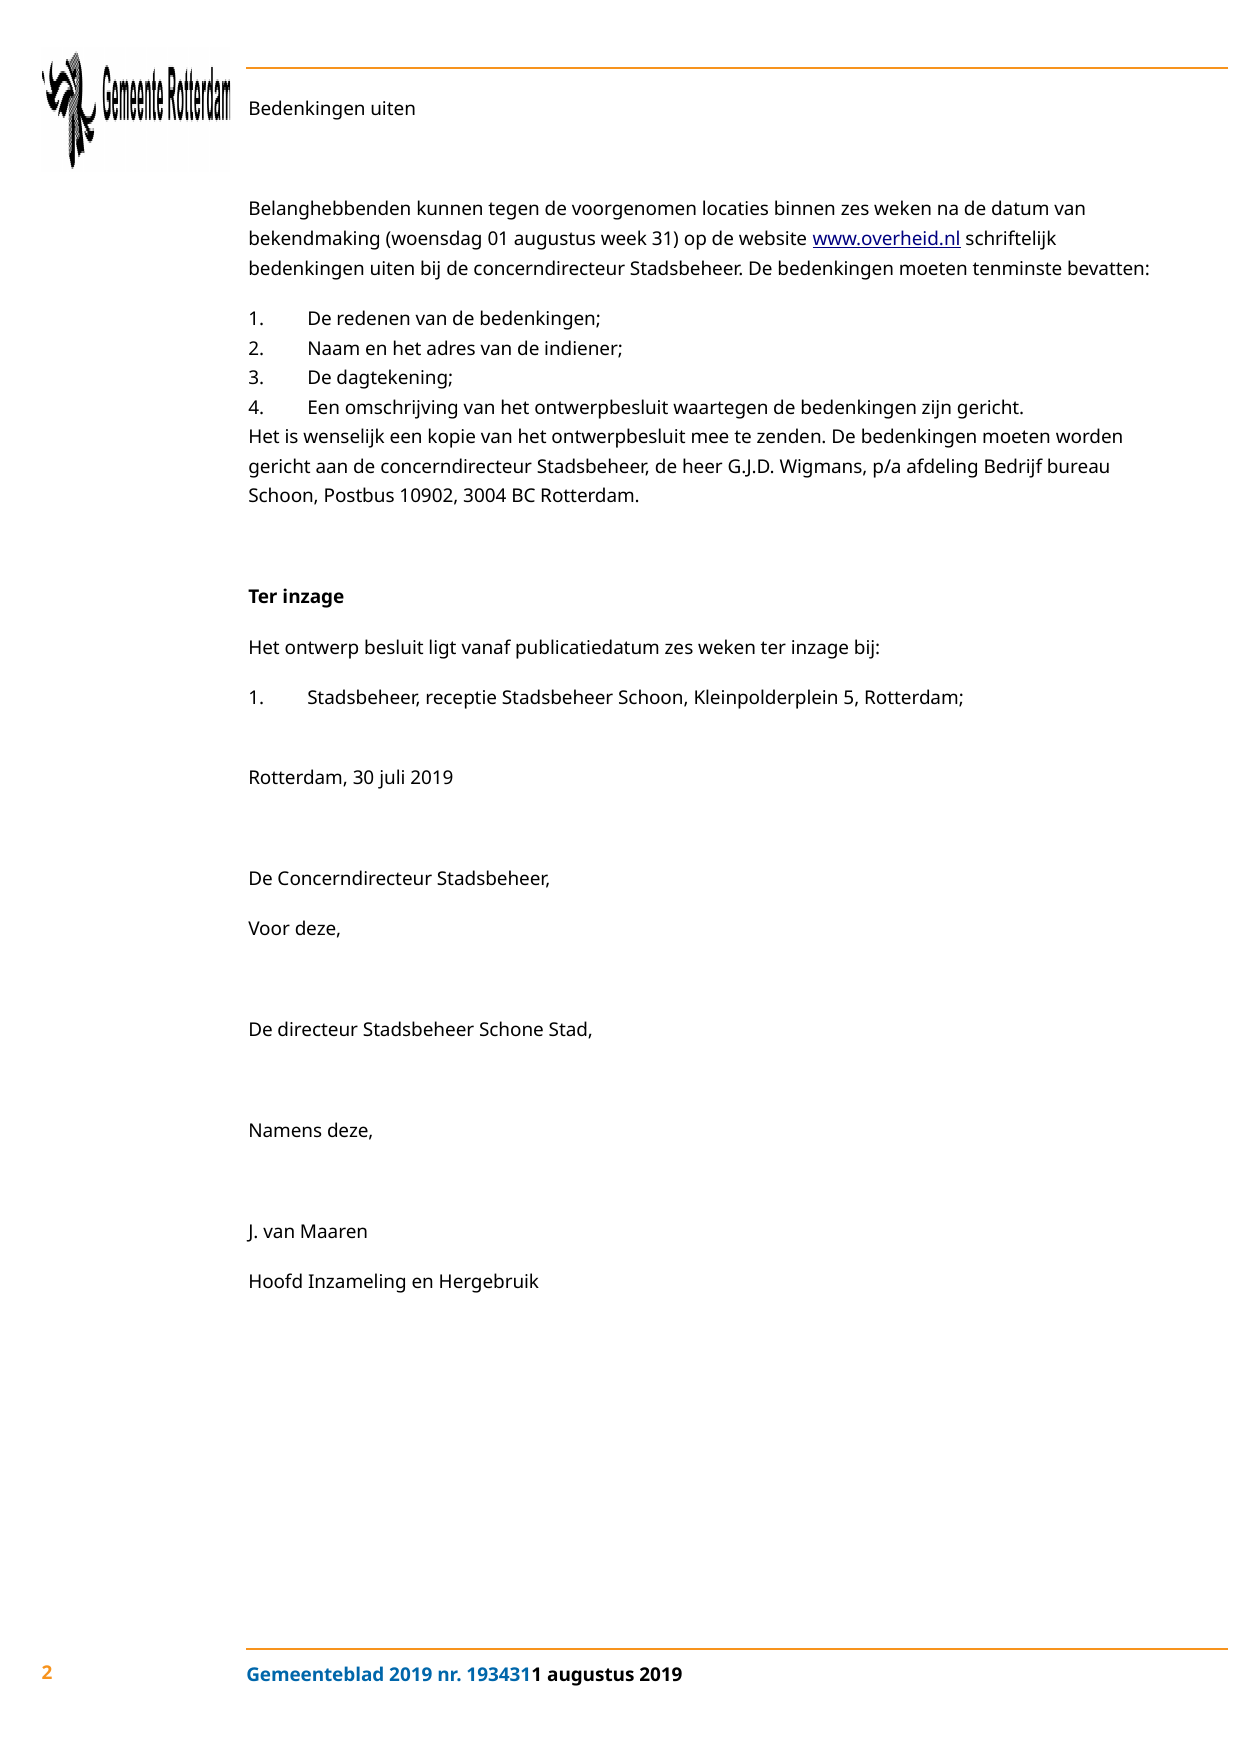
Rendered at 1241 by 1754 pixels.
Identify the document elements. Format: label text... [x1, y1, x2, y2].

text De Concerndirecteur Stadsbeheer, [248, 865, 1152, 891]
list Stadsbeheer, receptie Stadsbeheer Schoon, Kleinpolderplein 5, Rotterdam; [248, 684, 1152, 710]
text J. van Maaren [248, 1218, 1152, 1244]
text Bedenkingen uiten [248, 95, 1152, 121]
list Een omschrijving van het ontwerpbesluit waartegen de bedenkingen zijn gericht. [248, 394, 1152, 420]
text Rotterdam, 30 juli 2019 [248, 764, 1152, 790]
text Het ontwerp besluit ligt vanaf publicatiedatum zes weken ter inzage bij: [248, 634, 1152, 660]
text De directeur Stadsbeheer Schone Stad, [248, 1016, 1152, 1042]
picture [41, 47, 231, 172]
text Ter inzage [248, 583, 1152, 609]
text Het is wenselijk een kopie van het ontwerpbesluit mee te zenden. De bedenkingen moeten worden gericht aan de concerndirecteur Stadsbeheer, de heer G.J.D. Wigmans, p/a afdeling Bedrijf bureau Schoon, Postbus 10902, 3004 BC Rotterdam. [248, 423, 1152, 508]
text Belanghebbenden kunnen tegen de voorgenomen locaties binnen zes weken na de datum van bekendmaking (woensdag 01 augustus week 31) op de website www.overheid.nl schriftelijk bedenkingen uiten bij de concerndirecteur Stadsbeheer. De bedenkingen moeten tenminste bevatten: [248, 196, 1152, 281]
text Hoofd Inzameling en Hergebruik [248, 1268, 1152, 1294]
list De dagtekening; [248, 364, 1152, 390]
text Voor deze, [248, 916, 1152, 941]
list De redenen van de bedenkingen; [248, 305, 1152, 331]
list Naam en het adres van de indiener; [248, 335, 1152, 361]
text Namens deze, [248, 1117, 1152, 1143]
